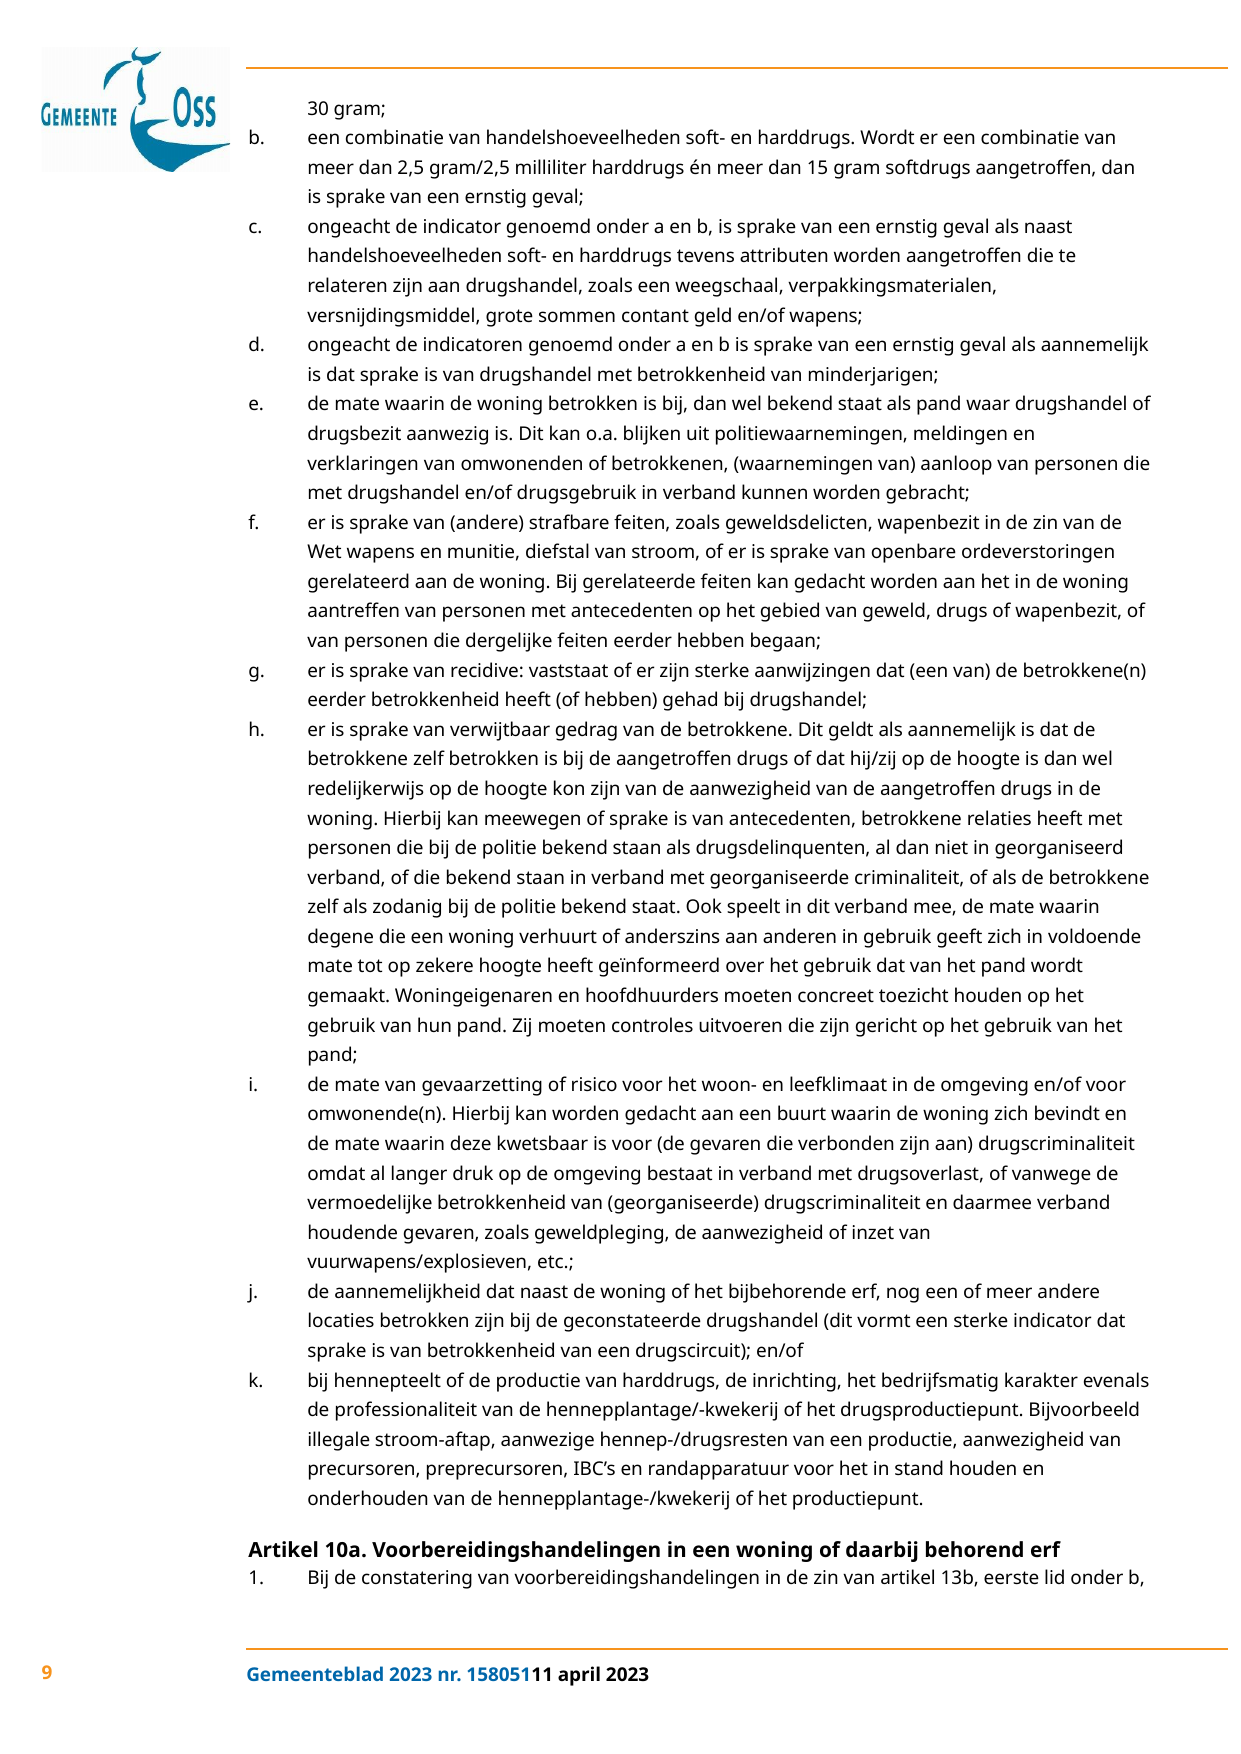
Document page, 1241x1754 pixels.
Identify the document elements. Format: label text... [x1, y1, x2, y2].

list 30 gram; [248, 95, 1152, 121]
list ongeacht de indicator genoemd onder a en b, is sprake van een ernstig geval als naast handelshoeveelheden soft- en harddrugs tevens attributen worden aangetroffen die te relateren zijn aan drugshandel, zoals een weegschaal, verpakkingsmaterialen, versnijdingsmiddel, grote sommen contant geld en/of wapens; [248, 213, 1152, 328]
picture [41, 47, 231, 172]
list de mate waarin de woning betrokken is bij, dan wel bekend staat als pand waar drugshandel of drugsbezit aanwezig is. Dit kan o.a. blijken uit politiewaarnemingen, meldingen en verklaringen van omwonenden of betrokkenen, (waarnemingen van) aanloop van personen die met drugshandel en/of drugsgebruik in verband kunnen worden gebracht; [248, 391, 1152, 505]
list de mate van gevaarzetting of risico voor het woon- en leefklimaat in de omgeving en/of voor omwonende(n). Hierbij kan worden gedacht aan een buurt waarin de woning zich bevindt en de mate waarin deze kwetsbaar is voor (de gevaren die verbonden zijn aan) drugscriminaliteit omdat al langer druk op de omgeving bestaat in verband met drugsoverlast, of vanwege de vermoedelijke betrokkenheid van (georganiseerde) drugscriminaliteit en daarmee verband houdende gevaren, zoals geweldpleging, de aanwezigheid of inzet van vuurwapens/explosieven, etc.; [248, 1071, 1152, 1274]
list een combinatie van handelshoeveelheden soft- en harddrugs. Wordt er een combinatie van meer dan 2,5 gram/2,5 milliliter harddrugs én meer dan 15 gram softdrugs aangetroffen, dan is sprake van een ernstig geval; [248, 124, 1152, 209]
list er is sprake van verwijtbaar gedrag van de betrokkene. Dit geldt als aannemelijk is dat de betrokkene zelf betrokken is bij de aangetroffen drugs of dat hij/zij op de hoogte is dan wel redelijkerwijs op de hoogte kon zijn van de aanwezigheid van de aangetroffen drugs in de woning. Hierbij kan meewegen of sprake is van antecedenten, betrokkene relaties heeft met personen die bij de politie bekend staan als drugsdelinquenten, al dan niet in georganiseerd verband, of die bekend staan in verband met georganiseerde criminaliteit, of als de betrokkene zelf als zodanig bij de politie bekend staat. Ook speelt in dit verband mee, de mate waarin degene die een woning verhuurt of anderszins aan anderen in gebruik geeft zich in voldoende mate tot op zekere hoogte heeft geïnformeerd over het gebruik dat van het pand wordt gemaakt. Woningeigenaren en hoofdhuurders moeten concreet toezicht houden op het gebruik van hun pand. Zij moeten controles uitvoeren die zijn gericht op het gebruik van het pand; [248, 716, 1152, 1067]
list Bij de constatering van voorbereidingshandelingen in de zin van artikel 13b, eerste lid onder b, [248, 1564, 1152, 1590]
text Artikel 10a. Voorbereidingshandelingen in een woning of daarbij behorend erf [248, 1536, 1152, 1564]
list ongeacht de indicatoren genoemd onder a en b is sprake van een ernstig geval als aannemelijk is dat sprake is van drugshandel met betrokkenheid van minderjarigen; [248, 331, 1152, 387]
list er is sprake van (andere) strafbare feiten, zoals geweldsdelicten, wapenbezit in de zin van de Wet wapens en munitie, diefstal van stroom, of er is sprake van openbare ordeverstoringen gerelateerd aan de woning. Bij gerelateerde feiten kan gedacht worden aan het in de woning aantreffen van personen met antecedenten op het gebied van geweld, drugs of wapenbezit, of van personen die dergelijke feiten eerder hebben begaan; [248, 509, 1152, 653]
list bij hennepteelt of de productie van harddrugs, de inrichting, het bedrijfsmatig karakter evenals de professionaliteit van de hennepplantage/-kwekerij of het drugsproductiepunt. Bijvoorbeeld illegale stroom-aftap, aanwezige hennep-/drugsresten van een productie, aanwezigheid van precursoren, preprecursoren, IBC’s en randapparatuur voor het in stand houden en onderhouden van de hennepplantage-/kwekerij of het productiepunt. [248, 1367, 1152, 1511]
list er is sprake van recidive: vaststaat of er zijn sterke aanwijzingen dat (een van) de betrokkene(n) eerder betrokkenheid heeft (of hebben) gehad bij drugshandel; [248, 657, 1152, 712]
list de aannemelijkheid dat naast de woning of het bijbehorende erf, nog een of meer andere locaties betrokken zijn bij de geconstateerde drugshandel (dit vormt een sterke indicator dat sprake is van betrokkenheid van een drugscircuit); en/of [248, 1278, 1152, 1363]
